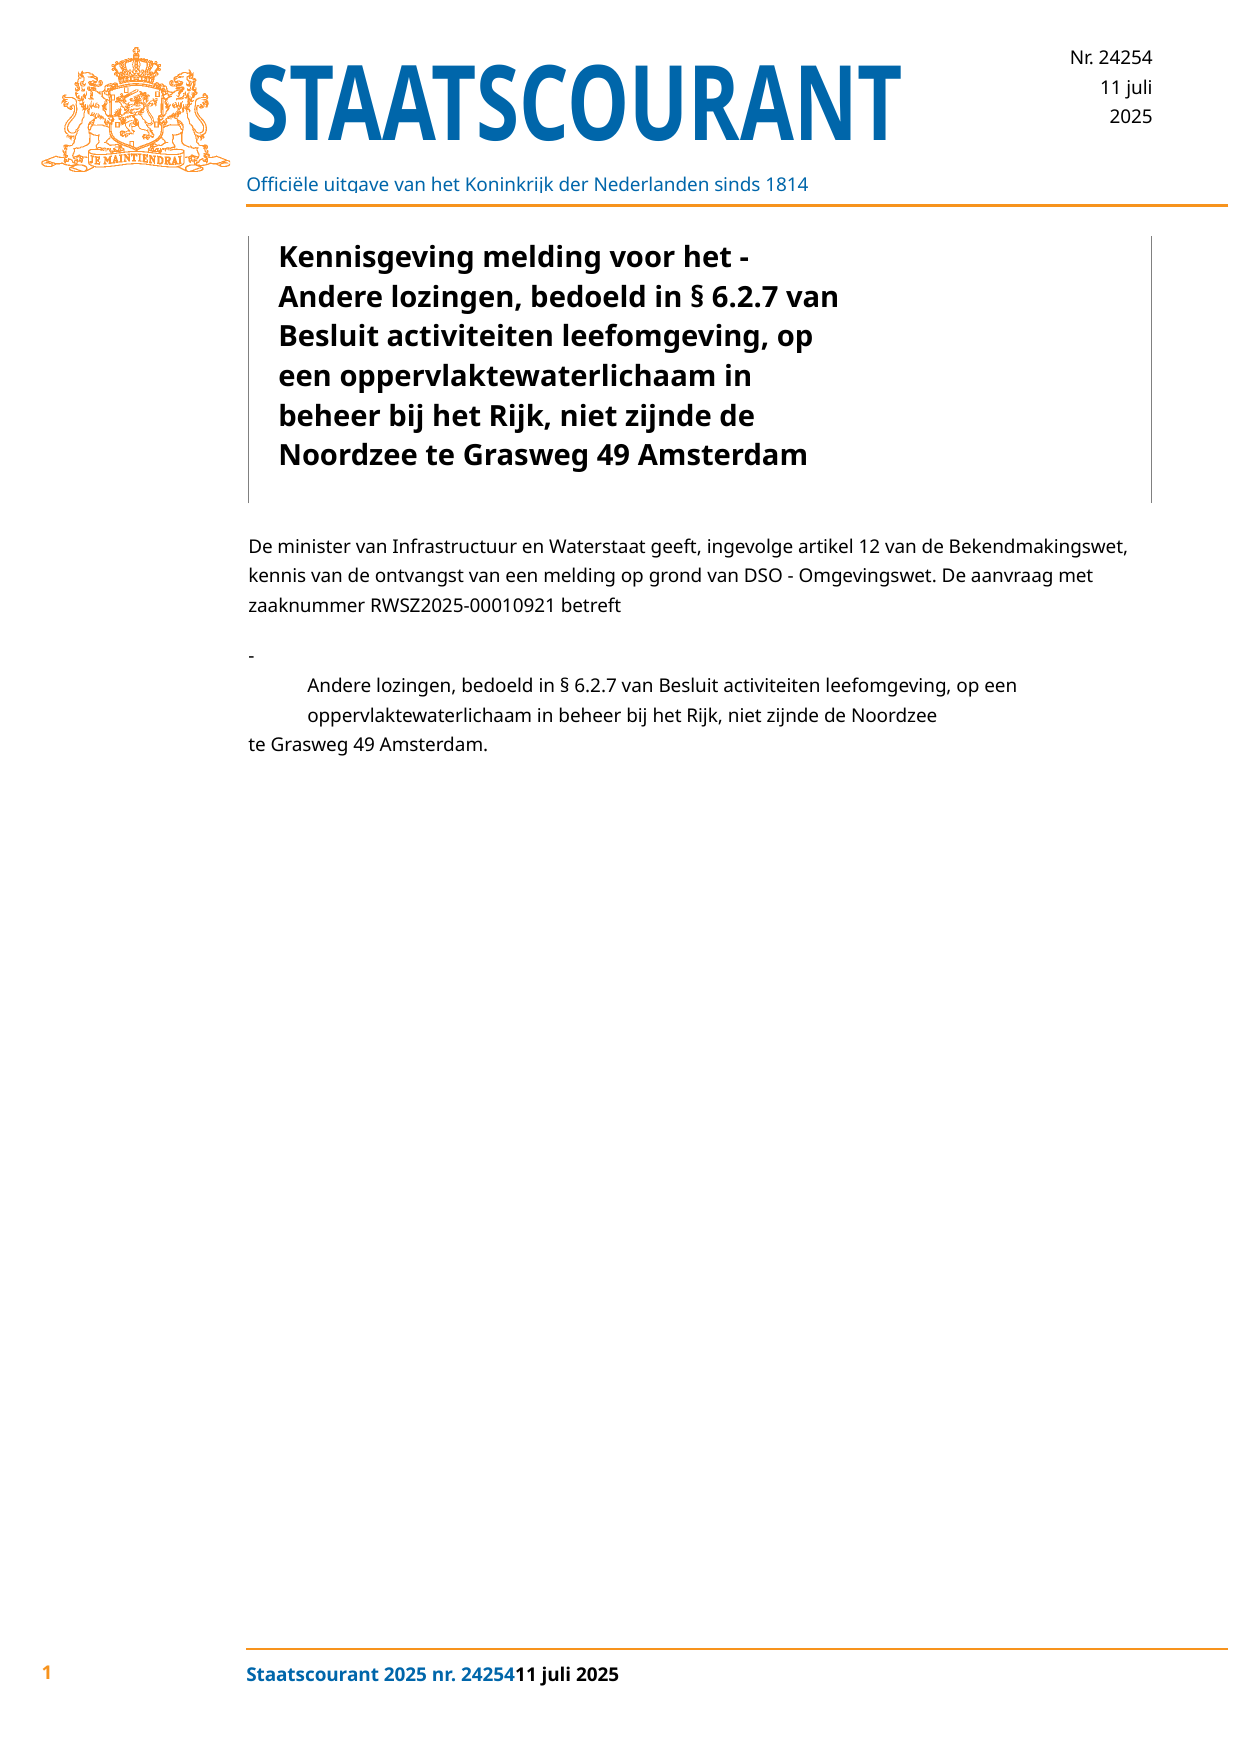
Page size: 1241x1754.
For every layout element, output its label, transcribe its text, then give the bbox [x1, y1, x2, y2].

text te Grasweg 49 Amsterdam. [248, 731, 1152, 757]
table_header [1090, 236, 1151, 413]
table_header Kennisgeving melding voor het -Andere lozingen, bedoeld in § 6.2.7 van Besluit activiteiten leefomgeving, op een oppervlaktewaterlichaam in beheer bij het Rijk, niet zijnde de Noordzee te Grasweg 49 Amsterdam [249, 236, 850, 503]
list Andere lozingen, bedoeld in § 6.2.7 van Besluit activiteiten leefomgeving, op een oppervlaktewaterlichaam in beheer bij het Rijk, niet zijnde de Noordzee [248, 672, 1152, 727]
text De minister van Infrastructuur en Waterstaat geeft, ingevolge artikel 12 van de Bekendmakingswet, kennis van de ontvangst van een melding op grond van DSO - Omgevingswet. De aanvraag met zaaknummer RWSZ2025-00010921 betreft [248, 533, 1152, 618]
picture [912, 236, 1090, 414]
picture [41, 47, 231, 172]
table_header [850, 414, 1151, 503]
table_header [850, 236, 912, 413]
